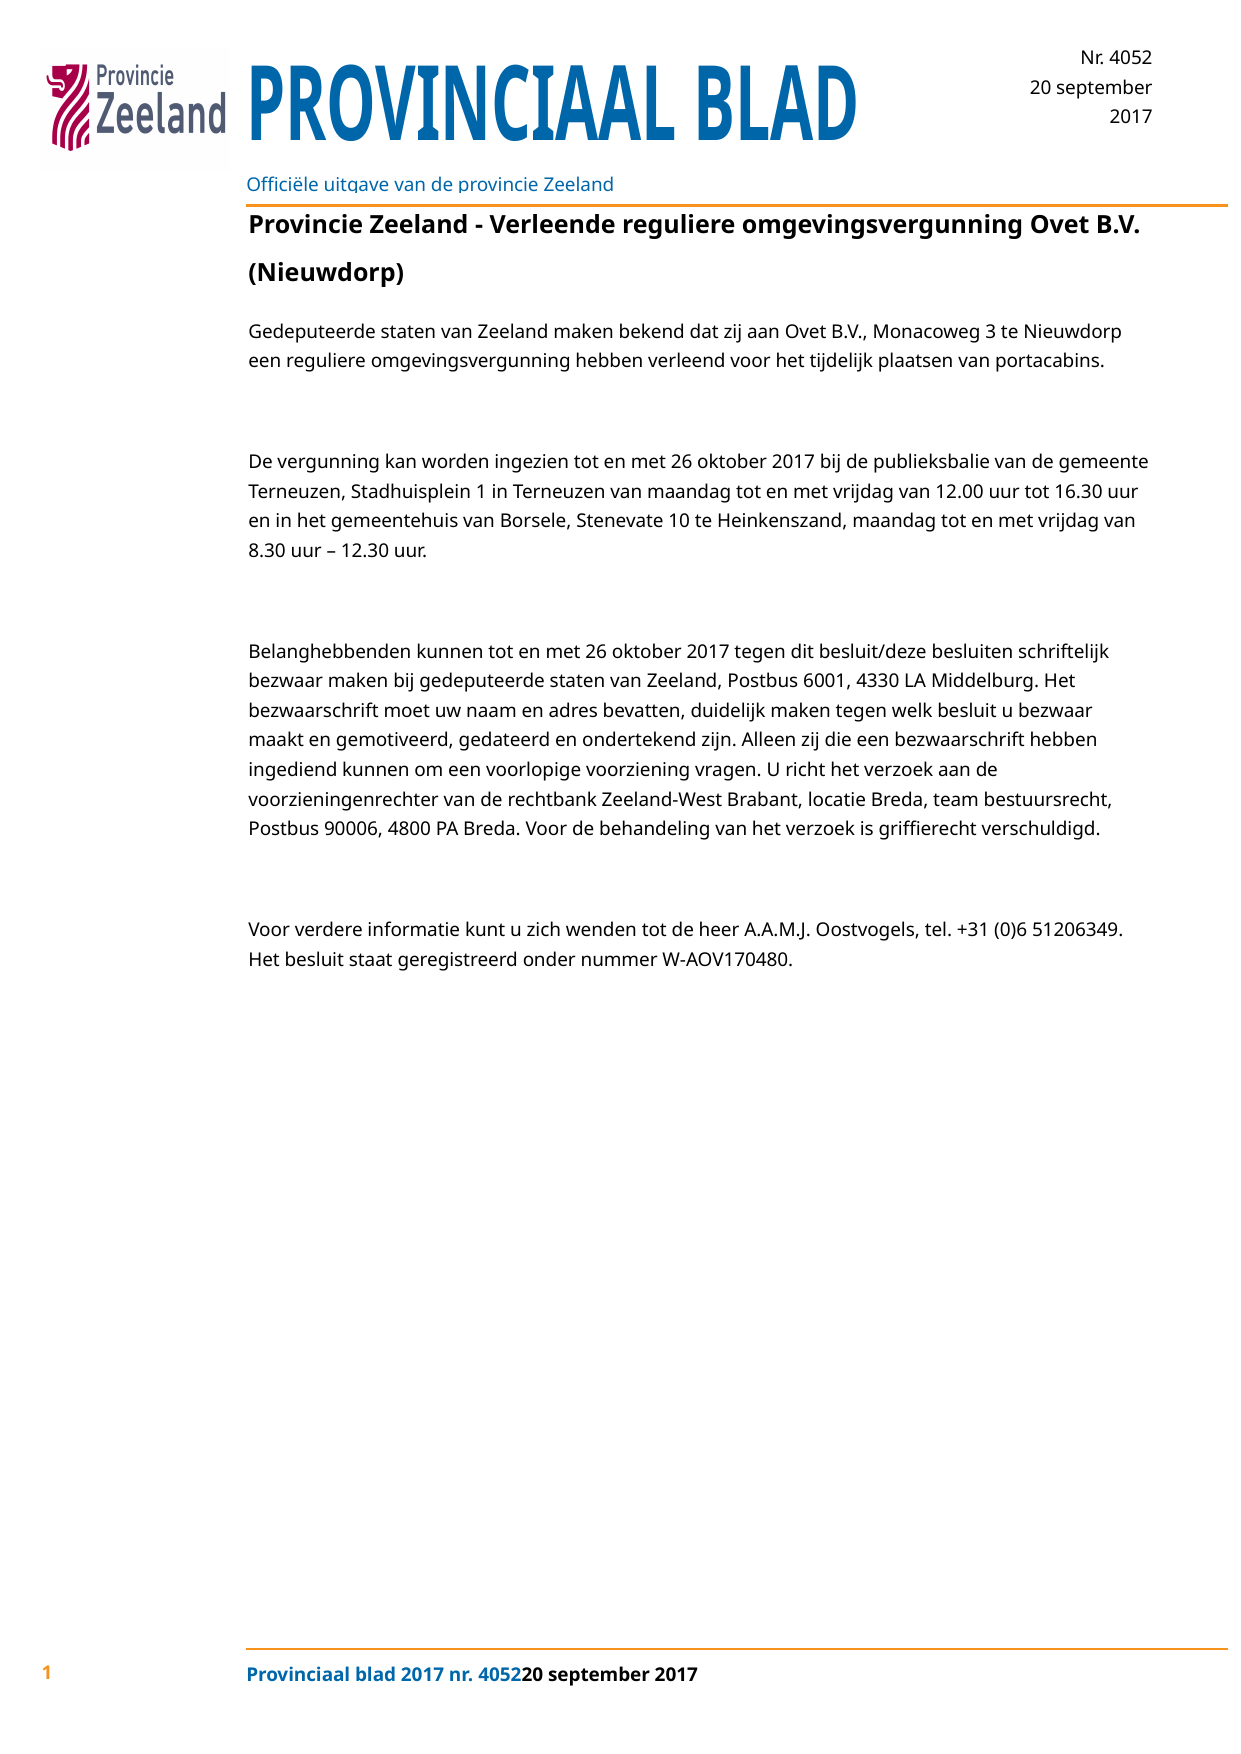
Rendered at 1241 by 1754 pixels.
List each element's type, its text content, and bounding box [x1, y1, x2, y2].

text Voor verdere informatie kunt u zich wenden tot de heer A.A.M.J. Oostvogels, tel. +31 (0)6 51206349. Het besluit staat geregistreerd onder nummer W-AOV170480. [248, 916, 1152, 972]
picture [41, 47, 231, 172]
text Belanghebbenden kunnen tot en met 26 oktober 2017 tegen dit besluit/deze besluiten schriftelijk bezwaar maken bij gedeputeerde staten van Zeeland, Postbus 6001, 4330 LA Middelburg. Het bezwaarschrift moet uw naam en adres bevatten, duidelijk maken tegen welk besluit u bezwaar maakt en gemotiveerd, gedateerd en ondertekend zijn. Alleen zij die een bezwaarschrift hebben ingediend kunnen om een voorlopige voorziening vragen. U richt het verzoek aan de voorzieningenrechter van de rechtbank Zeeland-West Brabant, locatie Breda, team bestuursrecht, Postbus 90006, 4800 PA Breda. Voor de behandeling van het verzoek is griffierecht verschuldigd. [248, 638, 1152, 841]
text Provincie Zeeland - Verleende reguliere omgevingsvergunning Ovet B.V. (Nieuwdorp) [248, 207, 1152, 288]
text Gedeputeerde staten van Zeeland maken bekend dat zij aan Ovet B.V., Monacoweg 3 te Nieuwdorp een reguliere omgevingsvergunning hebben verleend voor het tijdelijk plaatsen van portacabins. [248, 318, 1152, 373]
text De vergunning kan worden ingezien tot en met 26 oktober 2017 bij de publieksbalie van de gemeente Terneuzen, Stadhuisplein 1 in Terneuzen van maandag tot en met vrijdag van 12.00 uur tot 16.30 uur en in het gemeentehuis van Borsele, Stenevate 10 te Heinkenszand, maandag tot en met vrijdag van 8.30 uur – 12.30 uur. [248, 448, 1152, 563]
